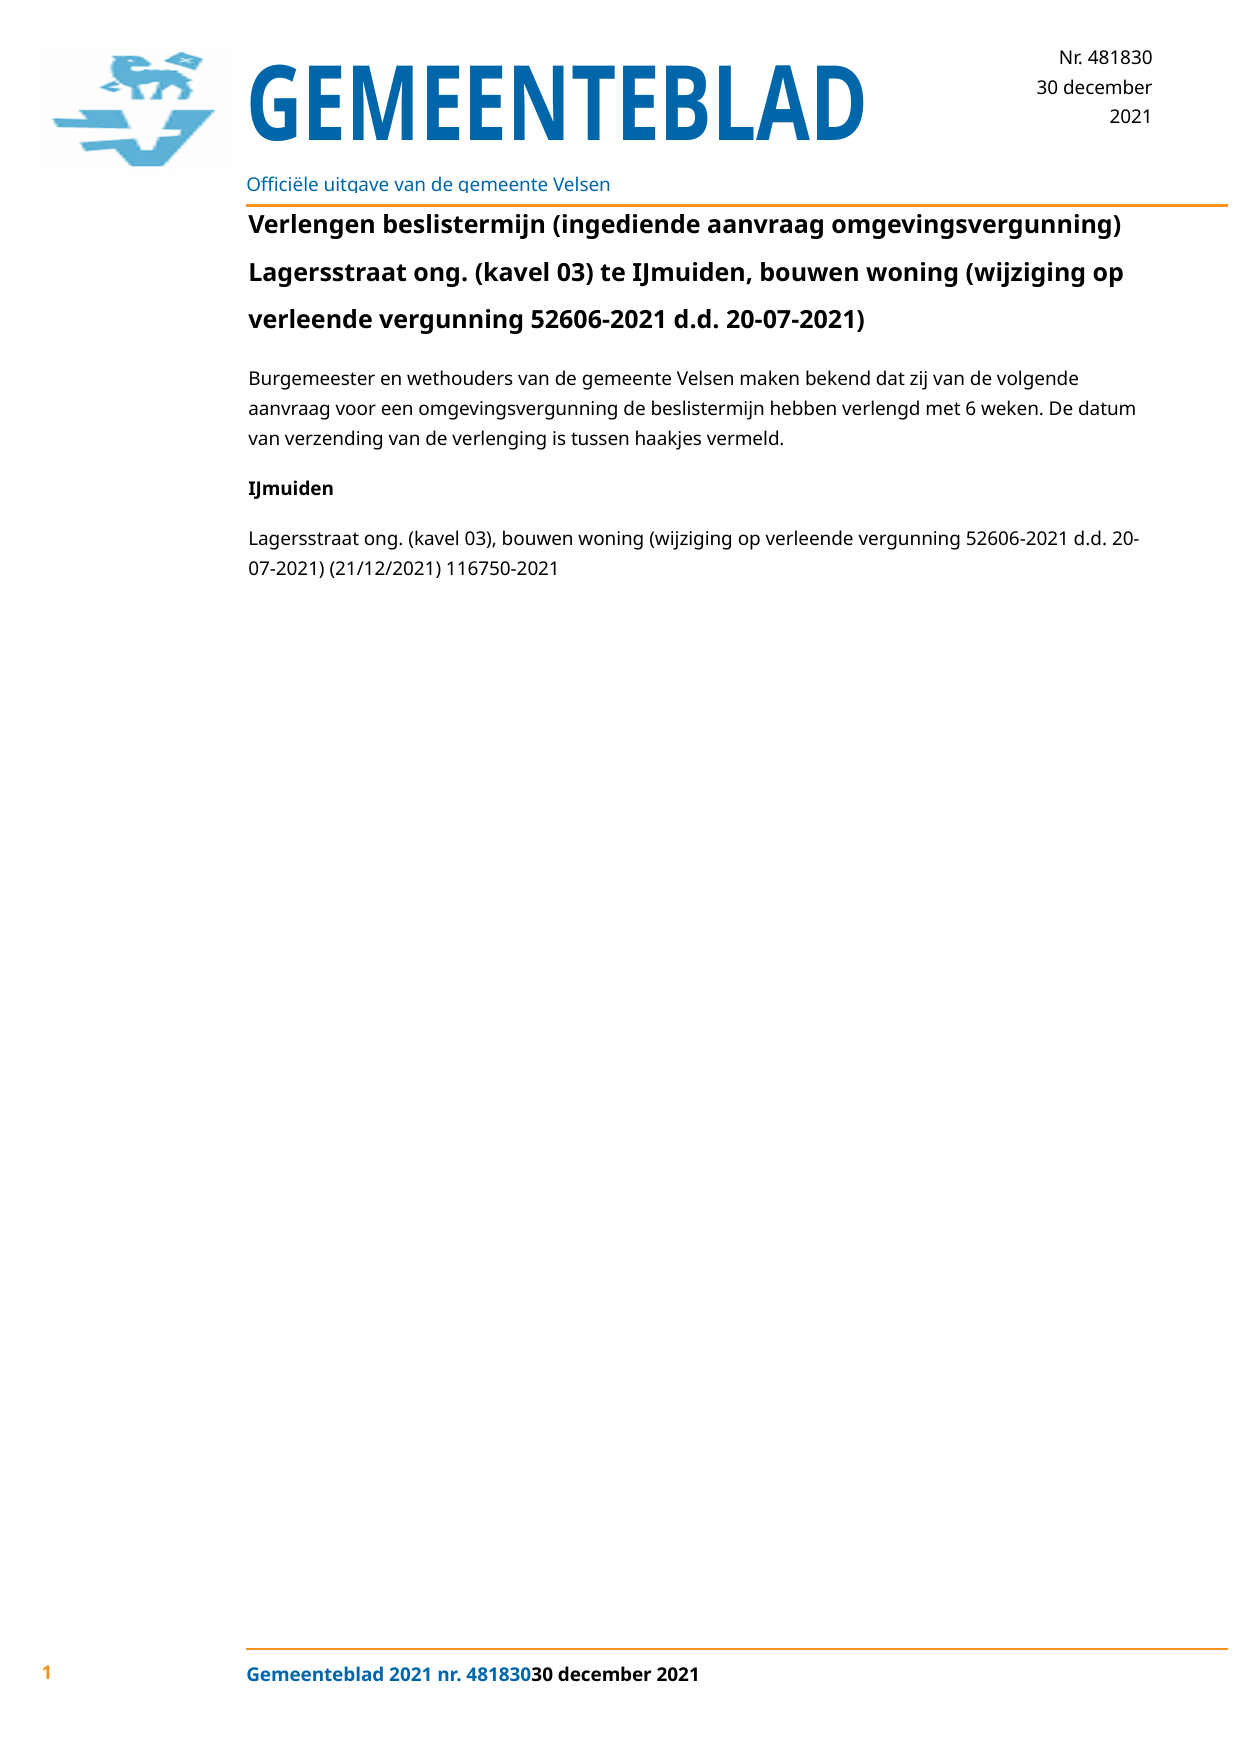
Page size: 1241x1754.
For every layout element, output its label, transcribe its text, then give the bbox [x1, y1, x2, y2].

picture [41, 47, 231, 172]
text Burgemeester en wethouders van de gemeente Velsen maken bekend dat zij van de volgende aanvraag voor een omgevingsvergunning de beslistermijn hebben verlengd met 6 weken. De datum van verzending van de verlenging is tussen haakjes vermeld. [248, 366, 1152, 450]
text Verlengen beslistermijn (ingediende aanvraag omgevingsvergunning) Lagersstraat ong. (kavel 03) te IJmuiden, bouwen woning (wijziging op verleende vergunning 52606-2021 d.d. 20-07-2021) [248, 207, 1152, 336]
text IJmuiden [248, 475, 1152, 501]
text Lagersstraat ong. (kavel 03), bouwen woning (wijziging op verleende vergunning 52606-2021 d.d. 20-07-2021) (21/12/2021) 116750-2021 [248, 526, 1152, 581]
